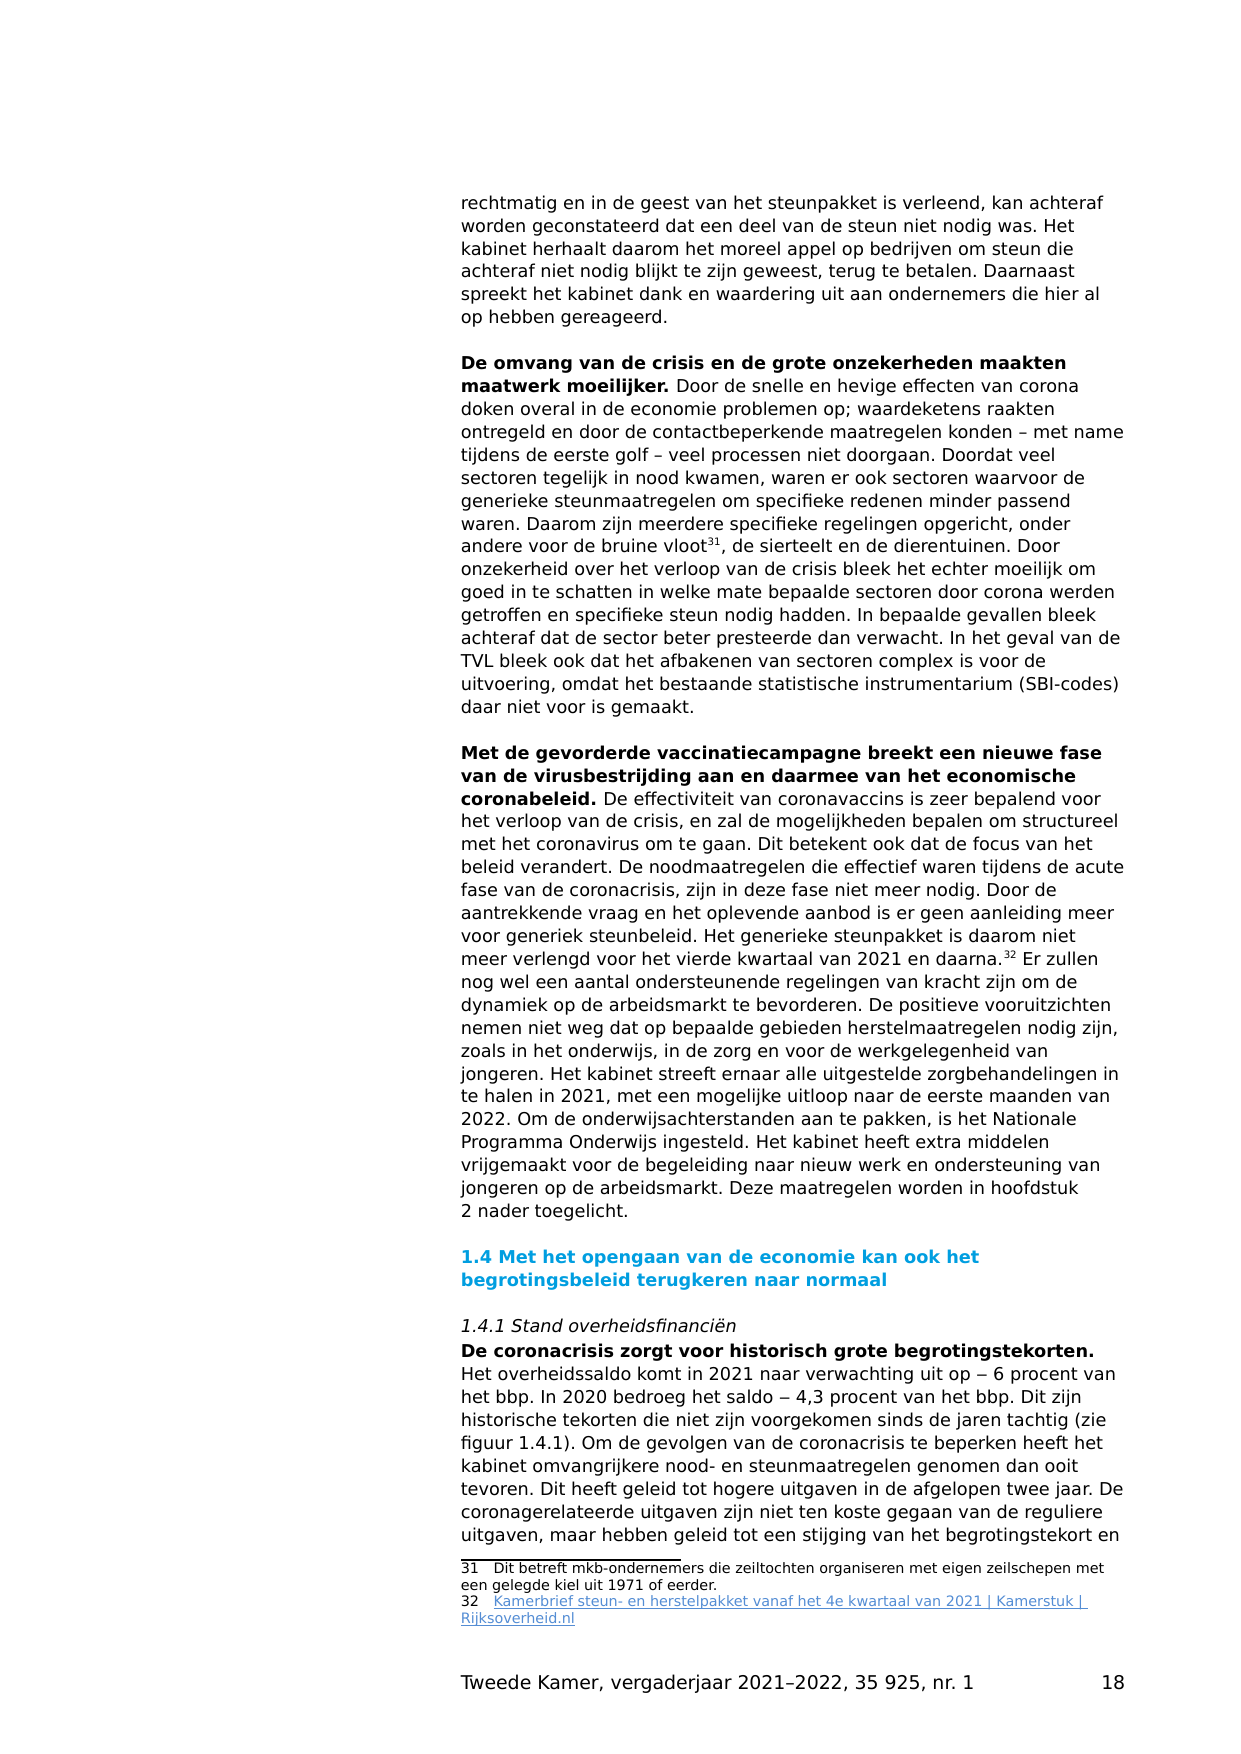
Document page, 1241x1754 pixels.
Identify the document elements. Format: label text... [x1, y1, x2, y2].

title 1.4 Met het opengaan van de economie kan ook het begrotingsbeleid terugkeren naar normaal [461, 1245, 1125, 1291]
text 1.4.1 Stand overheidsfinanciën [461, 1314, 1125, 1337]
text __Dit betreft mkb-ondernemers die zeiltochten organiseren met eigen zeilschepen met een gelegde kiel uit 1971 of eerder. [461, 1560, 1125, 1593]
text Met de gevorderde vaccinatiecampagne breekt een nieuwe fase van de virusbestrijding aan en daarmee van het economische coronabeleid. De effectiviteit van coronavaccins is zeer bepalend voor het verloop van de crisis, en zal de mogelijkheden bepalen om structureel met het coronavirus om te gaan. Dit betekent ook dat de focus van het beleid verandert. De noodmaatregelen die effectief waren tijdens de acute fase van de coronacrisis, zijn in deze fase niet meer nodig. Door de aantrekkende vraag en het oplevende aanbod is er geen aanleiding meer voor generiek steunbeleid. Het generieke steunpakket is daarom niet meer verlengd voor het vierde kwartaal van 2021 en daarna. Er zullen nog wel een aantal ondersteunende regelingen van kracht zijn om de dynamiek op de arbeidsmarkt te bevorderen. De positieve vooruitzichten nemen niet weg dat op bepaalde gebieden herstelmaatregelen nodig zijn, zoals in het onderwijs, in de zorg en voor de werkgelegenheid van jongeren. Het kabinet streeft ernaar alle uitgestelde zorgbehandelingen in te halen in 2021, met een mogelijke uitloop naar de eerste maanden van 2022. Om de onderwijsachterstanden aan te pakken, is het Nationale Programma Onderwijs ingesteld. Het kabinet heeft extra middelen vrijgemaakt voor de begeleiding naar nieuw werk en ondersteuning van jongeren op de arbeidsmarkt. Deze maatregelen worden in hoofdstuk 2 nader toegelicht. [461, 741, 1125, 1222]
text __Kamerbrief steun- en herstelpakket vanaf het 4e kwartaal van 2021 | Kamerstuk | Rijksoverheid.nl [461, 1593, 1125, 1627]
text De coronacrisis zorgt voor historisch grote begrotingstekorten. Het overheidssaldo komt in 2021 naar verwachting uit op ‒ 6 procent van het bbp. In 2020 bedroeg het saldo ‒ 4,3 procent van het bbp. Dit zijn historische tekorten die niet zijn voorgekomen sinds de jaren tachtig (zie figuur 1.4.1). Om de gevolgen van de coronacrisis te beperken heeft het kabinet omvangrijkere nood- en steunmaatregelen genomen dan ooit tevoren. Dit heeft geleid tot hogere uitgaven in de afgelopen twee jaar. De coronagerelateerde uitgaven zijn niet ten koste gegaan van de reguliere uitgaven, maar hebben geleid tot een stijging van het begrotingstekort en [461, 1339, 1125, 1546]
text De omvang van de crisis en de grote onzekerheden maakten maatwerk moeilijker. Door de snelle en hevige effecten van corona doken overal in de economie problemen op; waardeketens raakten ontregeld en door de contactbeperkende maatregelen konden – met name tijdens de eerste golf – veel processen niet doorgaan. Doordat veel sectoren tegelijk in nood kwamen, waren er ook sectoren waarvoor de generieke steunmaatregelen om specifieke redenen minder passend waren. Daarom zijn meerdere specifieke regelingen opgericht, onder andere voor de bruine vloot, de sierteelt en de dierentuinen. Door onzekerheid over het verloop van de crisis bleek het echter moeilijk om goed in te schatten in welke mate bepaalde sectoren door corona werden getroffen en specifieke steun nodig hadden. In bepaalde gevallen bleek achteraf dat de sector beter presteerde dan verwacht. In het geval van de TVL bleek ook dat het afbakenen van sectoren complex is voor de uitvoering, omdat het bestaande statistische instrumentarium (SBI-codes) daar niet voor is gemaakt. [461, 351, 1125, 718]
text rechtmatig en in de geest van het steunpakket is verleend, kan achteraf worden geconstateerd dat een deel van de steun niet nodig was. Het kabinet herhaalt daarom het moreel appel op bedrijven om steun die achteraf niet nodig blijkt te zijn geweest, terug te betalen. Daarnaast spreekt het kabinet dank en waardering uit aan ondernemers die hier al op hebben gereageerd. [461, 191, 1125, 328]
